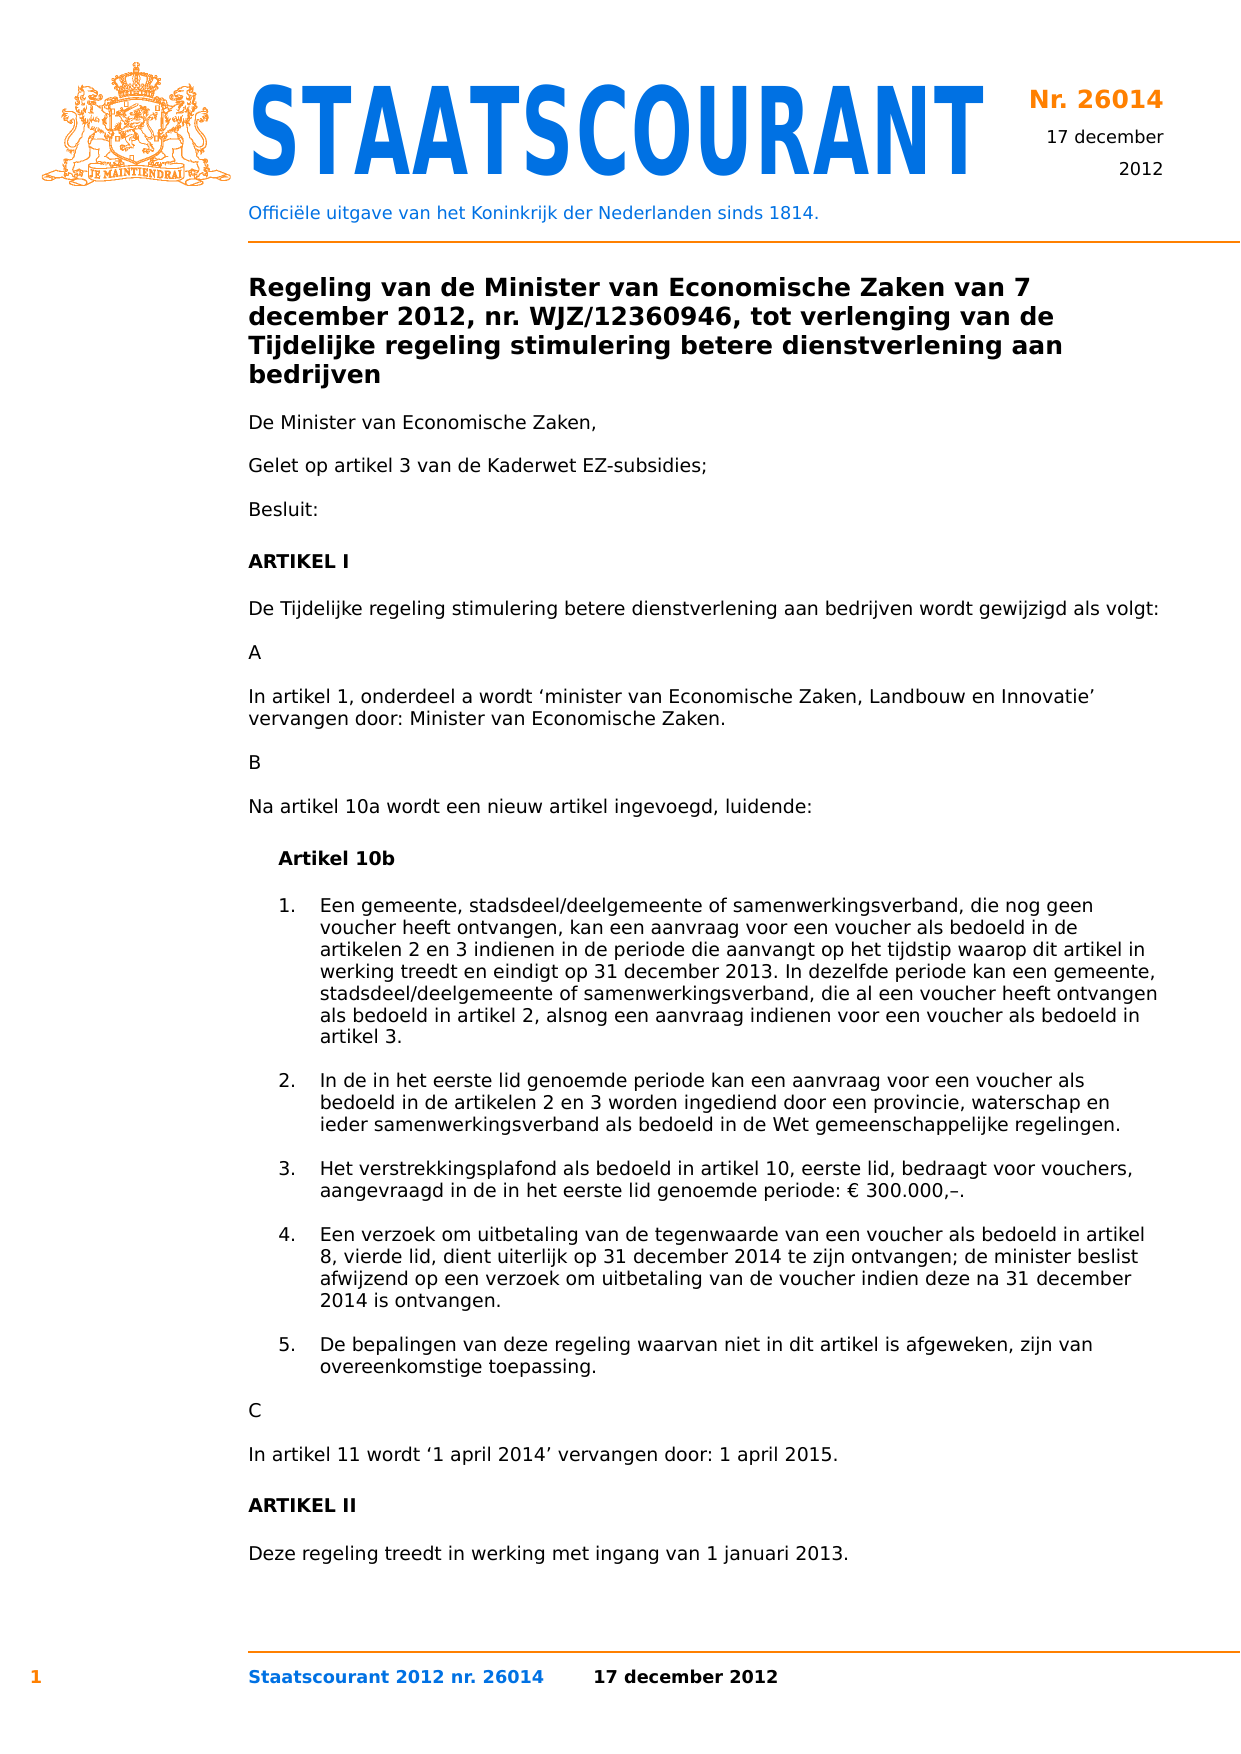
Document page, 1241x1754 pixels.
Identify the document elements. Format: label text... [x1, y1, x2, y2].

text 5. De bepalingen van deze regeling waarvan niet in dit artikel is afgeweken, zijn van overeenkomstige toepassing. [278, 1334, 1163, 1378]
text 2. In de in het eerste lid genoemde periode kan een aanvraag voor een voucher als bedoeld in de artikelen 2 en 3 worden ingediend door een provincie, waterschap en ieder samenwerkingsverband als bedoeld in de Wet gemeenschappelijke regelingen. [278, 1070, 1163, 1136]
picture [41, 62, 231, 186]
text Na artikel 10a wordt een nieuw artikel ingevoegd, luidende: [248, 796, 1163, 818]
text Gelet op artikel 3 van de Kaderwet EZ-subsidies; [248, 455, 1163, 477]
subtitle Artikel 10b [278, 848, 1163, 869]
table_cell 2012 [998, 153, 1240, 203]
table_cell Officiële uitgave van het Koninkrijk der Nederlanden sinds 1814. [248, 203, 1240, 241]
subtitle ARTIKEL II [248, 1495, 1163, 1517]
text De Minister van Economische Zaken, [248, 412, 1163, 433]
text In artikel 1, onderdeel a wordt ‘minister van Economische Zaken, Landbouw en Innovatie’ vervangen door: Minister van Economische Zaken. [248, 686, 1163, 730]
table_header [25, 62, 248, 241]
table_header STAATSCOURANT [248, 62, 998, 203]
text 1. Een gemeente, stadsdeel/deelgemeente of samenwerkingsverband, die nog geen voucher heeft ontvangen, kan een aanvraag voor een voucher als bedoeld in de artikelen 2 en 3 indienen in de periode die aanvangt op het tijdstip waarop dit artikel in werking treedt en eindigt op 31 december 2013. In dezelfde periode kan een gemeente, stadsdeel/deelgemeente of samenwerkingsverband, die al een voucher heeft ontvangen als bedoeld in artikel 2, alsnog een aanvraag indienen voor een voucher als bedoeld in artikel 3. [278, 894, 1163, 1048]
text De Tijdelijke regeling stimulering betere dienstverlening aan bedrijven wordt gewijzigd als volgt: [248, 598, 1163, 620]
table_cell 17 december [998, 121, 1240, 153]
subtitle Regeling van de Minister van Economische Zaken van 7 december 2012, nr. WJZ/12360946, tot verlenging van de Tijdelijke regeling stimulering betere dienstverlening aan bedrijven [248, 273, 1163, 390]
subtitle ARTIKEL I [248, 551, 1163, 573]
text 4. Een verzoek om uitbetaling van de tegenwaarde van een voucher als bedoeld in artikel 8, vierde lid, dient uiterlijk op 31 december 2014 te zijn ontvangen; de minister beslist afwijzend op een verzoek om uitbetaling van de voucher indien deze na 31 december 2014 is ontvangen. [278, 1224, 1163, 1312]
text 3. Het verstrekkingsplafond als bedoeld in artikel 10, eerste lid, bedraagt voor vouchers, aangevraagd in de in het eerste lid genoemde periode: € 300.000,–. [278, 1158, 1163, 1202]
text B [248, 752, 1163, 774]
text In artikel 11 wordt ‘1 april 2014’ vervangen door: 1 april 2015. [248, 1443, 1163, 1465]
text C [248, 1399, 1163, 1422]
table_header Nr. 26014 [998, 62, 1240, 121]
text Deze regeling treedt in werking met ingang van 1 januari 2013. [248, 1542, 1163, 1564]
text Besluit: [248, 499, 1163, 521]
text A [248, 642, 1163, 664]
